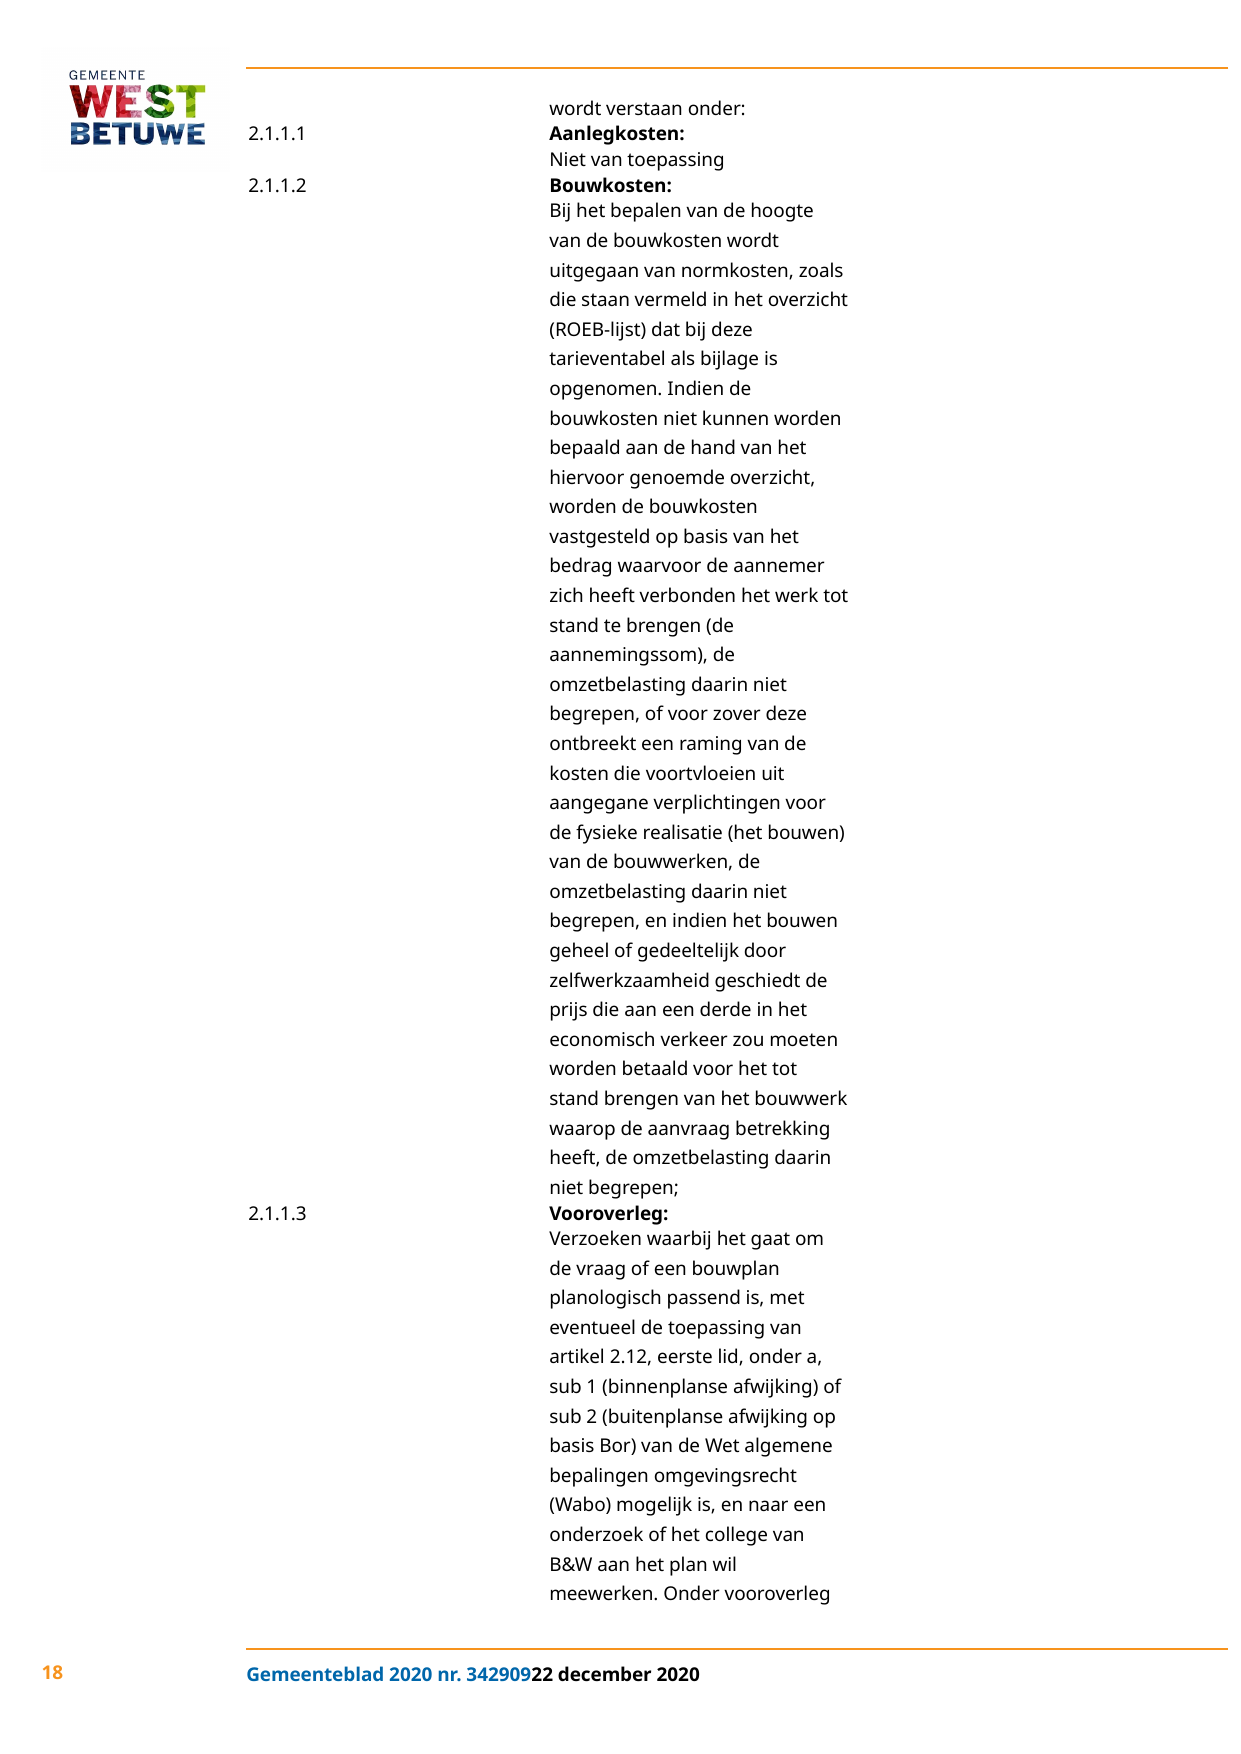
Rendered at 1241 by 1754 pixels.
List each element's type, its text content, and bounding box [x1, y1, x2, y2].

table_cell [248, 95, 549, 121]
table_cell wordt verstaan onder: [549, 95, 850, 121]
table_cell [850, 172, 1152, 198]
table_cell Vooroverleg: [549, 1200, 850, 1225]
table_cell [248, 1225, 549, 1606]
table_cell [850, 95, 1152, 121]
table_cell Bij het bepalen van de hoogte van de bouwkosten wordt uitgegaan van normkosten, zoals die staan vermeld in het overzicht (ROEB-lijst) dat bij deze tarieventabel als bijlage is opgenomen. Indien de bouwkosten niet kunnen worden bepaald aan de hand van het hiervoor genoemde overzicht, worden de bouwkosten vastgesteld op basis van het bedrag waarvoor de aannemer zich heeft verbonden het werk tot stand te brengen (de aannemingssom), de omzetbelasting daarin niet begrepen, of voor zover deze ontbreekt een raming van de kosten die voortvloeien uit aangegane verplichtingen voor de fysieke realisatie (het bouwen) van de bouwwerken, de omzetbelasting daarin niet begrepen, en indien het bouwen geheel of gedeeltelijk door zelfwerkzaamheid geschiedt de prijs die aan een derde in het economisch verkeer zou moeten worden betaald voor het tot stand brengen van het bouwwerk waarop de aanvraag betrekking heeft, de omzetbelasting daarin niet begrepen; [549, 198, 850, 1200]
table_cell Verzoeken waarbij het gaat om de vraag of een bouwplan planologisch passend is, met eventueel de toepassing van artikel 2.12, eerste lid, onder a, sub 1 (binnenplanse afwijking) of sub 2 (buitenplanse afwijking op basis Bor) van de Wet algemene bepalingen omgevingsrecht (Wabo) mogelijk is, en naar een onderzoek of het college van B&W aan het plan wil meewerken. Onder vooroverleg [549, 1225, 850, 1606]
table_cell Aanlegkosten: [549, 121, 850, 146]
table_cell [850, 146, 1152, 172]
table_cell [248, 146, 549, 172]
table_cell [248, 198, 549, 1200]
table_cell Niet van toepassing [549, 146, 850, 172]
table_cell 2.1.1.3 [248, 1200, 549, 1225]
table_cell [850, 198, 1152, 1200]
table_cell [850, 121, 1152, 146]
picture [41, 47, 231, 172]
table_cell [850, 1200, 1152, 1225]
table_cell [850, 1225, 1152, 1606]
table_cell 2.1.1.1 [248, 121, 549, 146]
table_cell 2.1.1.2 [248, 172, 549, 198]
table_cell Bouwkosten: [549, 172, 850, 198]
